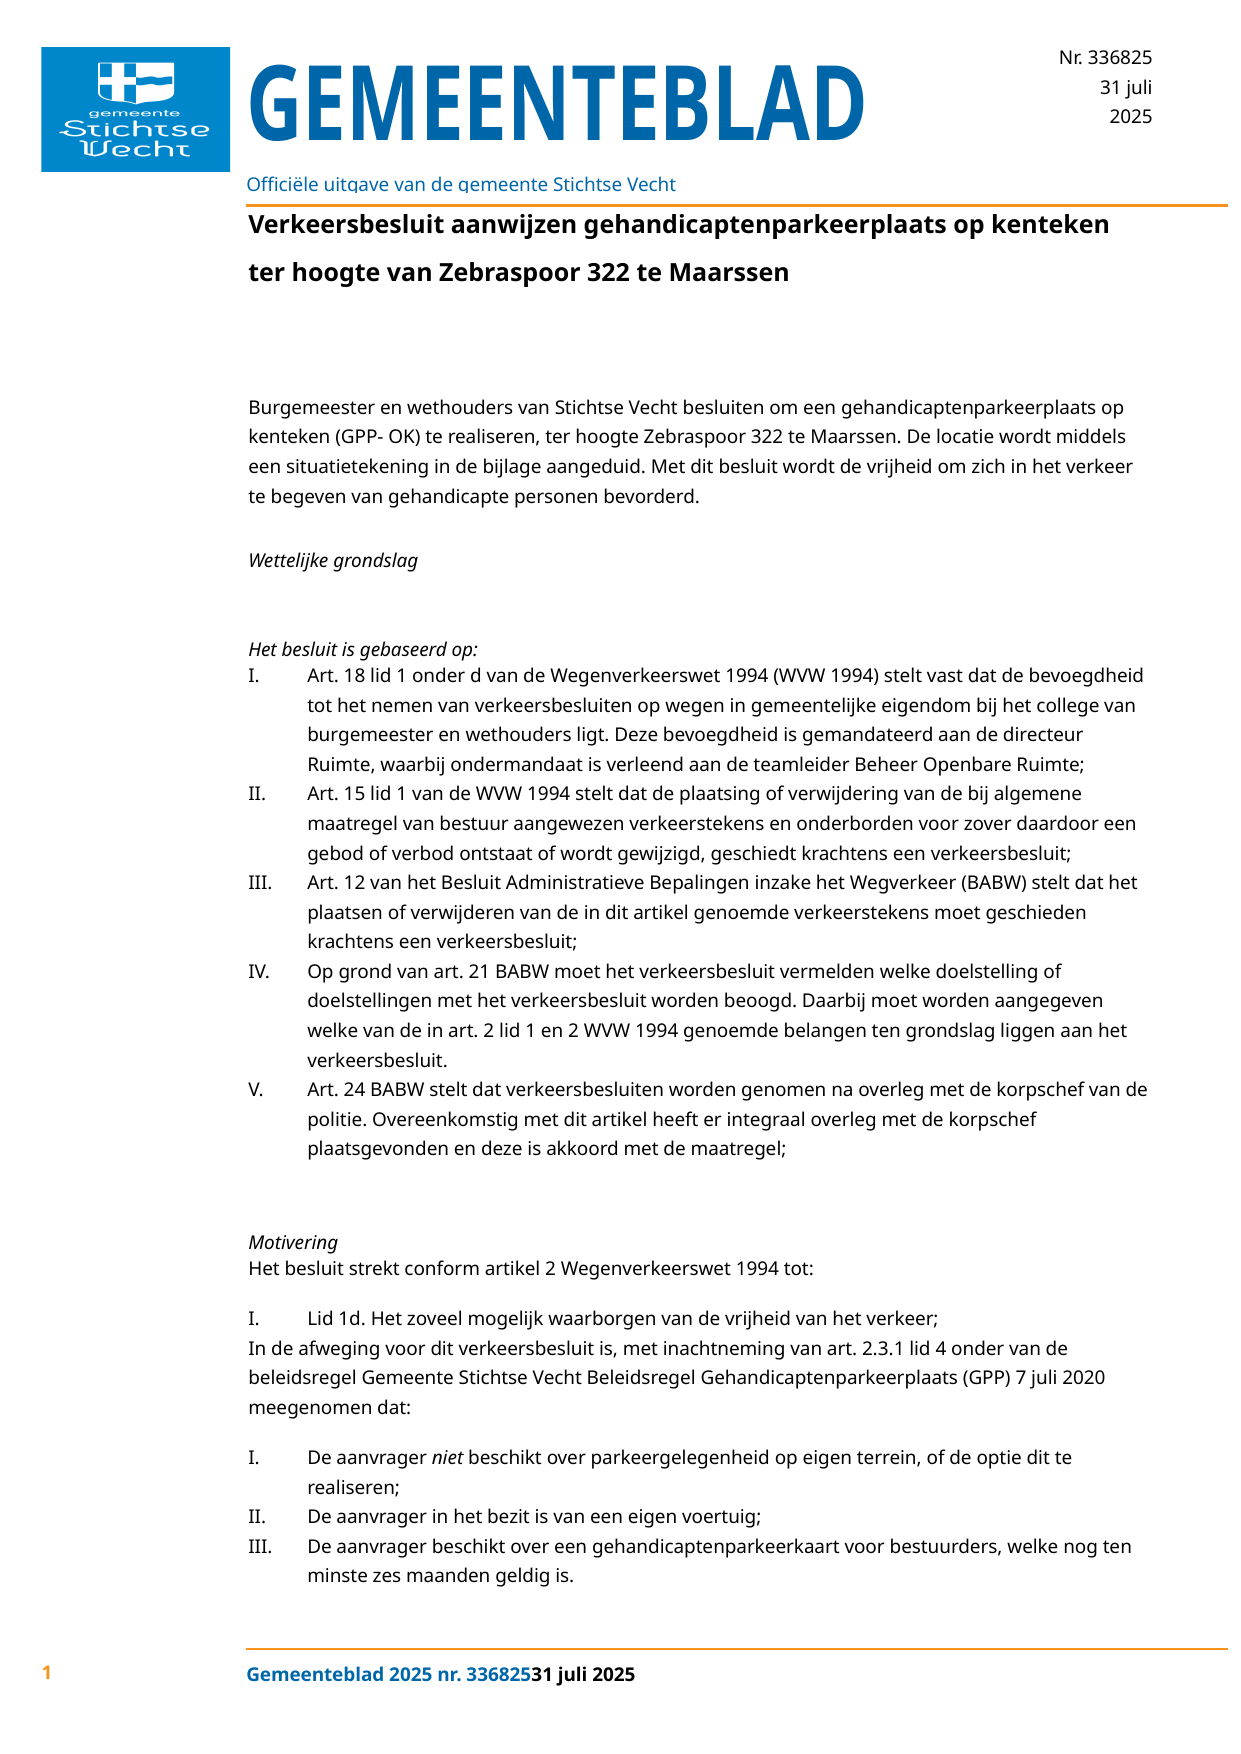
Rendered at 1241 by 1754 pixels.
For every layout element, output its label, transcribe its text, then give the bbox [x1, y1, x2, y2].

list De aanvrager niet beschikt over parkeergelegenheid op eigen terrein, of de optie dit te realiseren; [248, 1444, 1152, 1500]
list Op grond van art. 21 BABW moet het verkeersbesluit vermelden welke doelstelling of doelstellingen met het verkeersbesluit worden beoogd. Daarbij moet worden aangegeven welke van de in art. 2 lid 1 en 2 WVW 1994 genoemde belangen ten grondslag liggen aan het verkeersbesluit. [248, 958, 1152, 1072]
list Art. 24 BABW stelt dat verkeersbesluiten worden genomen na overleg met de korpschef van de politie. Overeenkomstig met dit artikel heeft er integraal overleg met de korpschef plaatsgevonden en deze is akkoord met de maatregel; [248, 1076, 1152, 1161]
text In de afweging voor dit verkeersbesluit is, met inachtneming van art. 2.3.1 lid 4 onder van de beleidsregel Gemeente Stichtse Vecht Beleidsregel Gehandicaptenparkeerplaats (GPP) 7 juli 2020 meegenomen dat: [248, 1335, 1152, 1420]
picture [137, 63, 174, 103]
list De aanvrager beschikt over een gehandicaptenparkeerkaart voor bestuurders, welke nog ten minste zes maanden geldig is. [248, 1533, 1152, 1588]
list Art. 12 van het Besluit Administratieve Bepalingen inzake het Wegverkeer (BABW) stelt dat het plaatsen of verwijderen van de in dit artikel genoemde verkeerstekens moet geschieden krachtens een verkeersbesluit; [248, 869, 1152, 954]
text Verkeersbesluit aanwijzen gehandicaptenparkeerplaats op kenteken ter hoogte van Zebraspoor 322 te Maarssen [248, 207, 1152, 288]
list Lid 1d. Het zoveel mogelijk waarborgen van de vrijheid van het verkeer; [248, 1305, 1152, 1331]
text Wettelijke grondslag [248, 547, 1152, 572]
list Art. 18 lid 1 onder d van de Wegenverkeerswet 1994 (WVW 1994) stelt vast dat de bevoegdheid tot het nemen van verkeersbesluiten op wegen in gemeentelijke eigendom bij het college van burgemeester en wethouders ligt. Deze bevoegdheid is gemandateerd aan de directeur Ruimte, waarbij ondermandaat is verleend aan de teamleider Beheer Openbare Ruimte; [248, 662, 1152, 777]
list Art. 15 lid 1 van de WVW 1994 stelt dat de plaatsing of verwijdering van de bij algemene maatregel van bestuur aangewezen verkeerstekens en onderborden voor zover daardoor een gebod of verbod ontstaat of wordt gewijzigd, geschiedt krachtens een verkeersbesluit; [248, 781, 1152, 865]
text Het besluit is gebaseerd op: [248, 636, 1152, 662]
text Motivering [248, 1229, 1152, 1255]
list De aanvrager in het bezit is van een eigen voertuig; [248, 1503, 1152, 1529]
picture [99, 63, 135, 101]
text Burgemeester en wethouders van Stichtse Vecht besluiten om een gehandicaptenparkeerplaats op kenteken (GPP- OK) te realiseren, ter hoogte Zebraspoor 322 te Maarssen. De locatie wordt middels een situatietekening in de bijlage aangeduid. Met dit besluit wordt de vrijheid om zich in het verkeer te begeven van gehandicapte personen bevorderd. [248, 394, 1152, 508]
text Het besluit strekt conform artikel 2 Wegenverkeerswet 1994 tot: [248, 1255, 1152, 1281]
